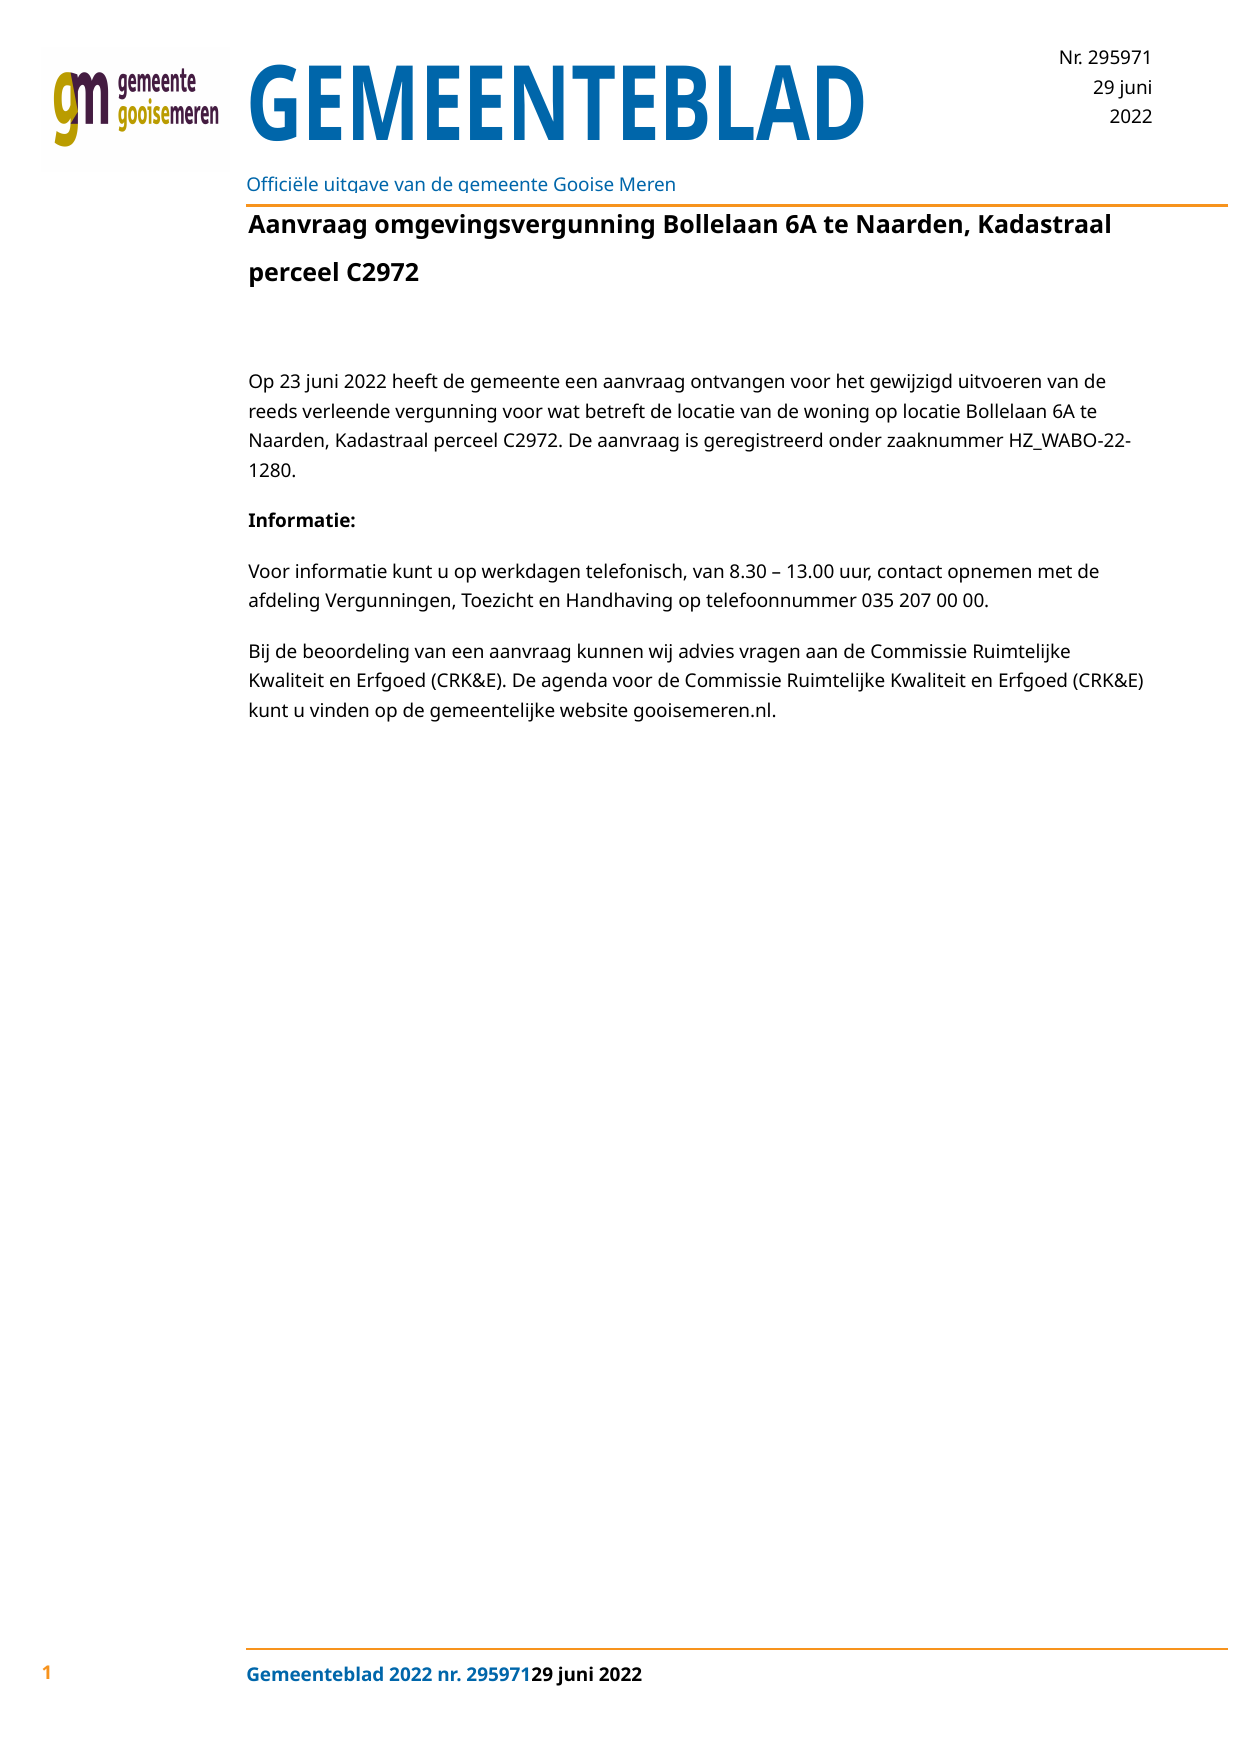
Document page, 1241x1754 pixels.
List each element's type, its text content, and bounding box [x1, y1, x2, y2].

text Voor informatie kunt u op werkdagen telefonisch, van 8.30 – 13.00 uur, contact opnemen met de afdeling Vergunningen, Toezicht en Handhaving op telefoonnummer 035 207 00 00. [248, 558, 1152, 613]
text Op 23 juni 2022 heeft de gemeente een aanvraag ontvangen voor het gewijzigd uitvoeren van de reeds verleende vergunning voor wat betreft de locatie van de woning op locatie Bollelaan 6A te Naarden, Kadastraal perceel C2972. De aanvraag is geregistreerd onder zaaknummer HZ_WABO-22-1280. [248, 368, 1152, 483]
text Informatie: [248, 507, 1152, 533]
text Bij de beoordeling van een aanvraag kunnen wij advies vragen aan de Commissie Ruimtelijke Kwaliteit en Erfgoed (CRK&E). De agenda voor de Commissie Ruimtelijke Kwaliteit en Erfgoed (CRK&E) kunt u vinden op de gemeentelijke website gooisemeren.nl. [248, 638, 1152, 723]
text Aanvraag omgevingsvergunning Bollelaan 6A te Naarden, Kadastraal perceel C2972 [248, 207, 1152, 288]
picture [41, 47, 231, 172]
